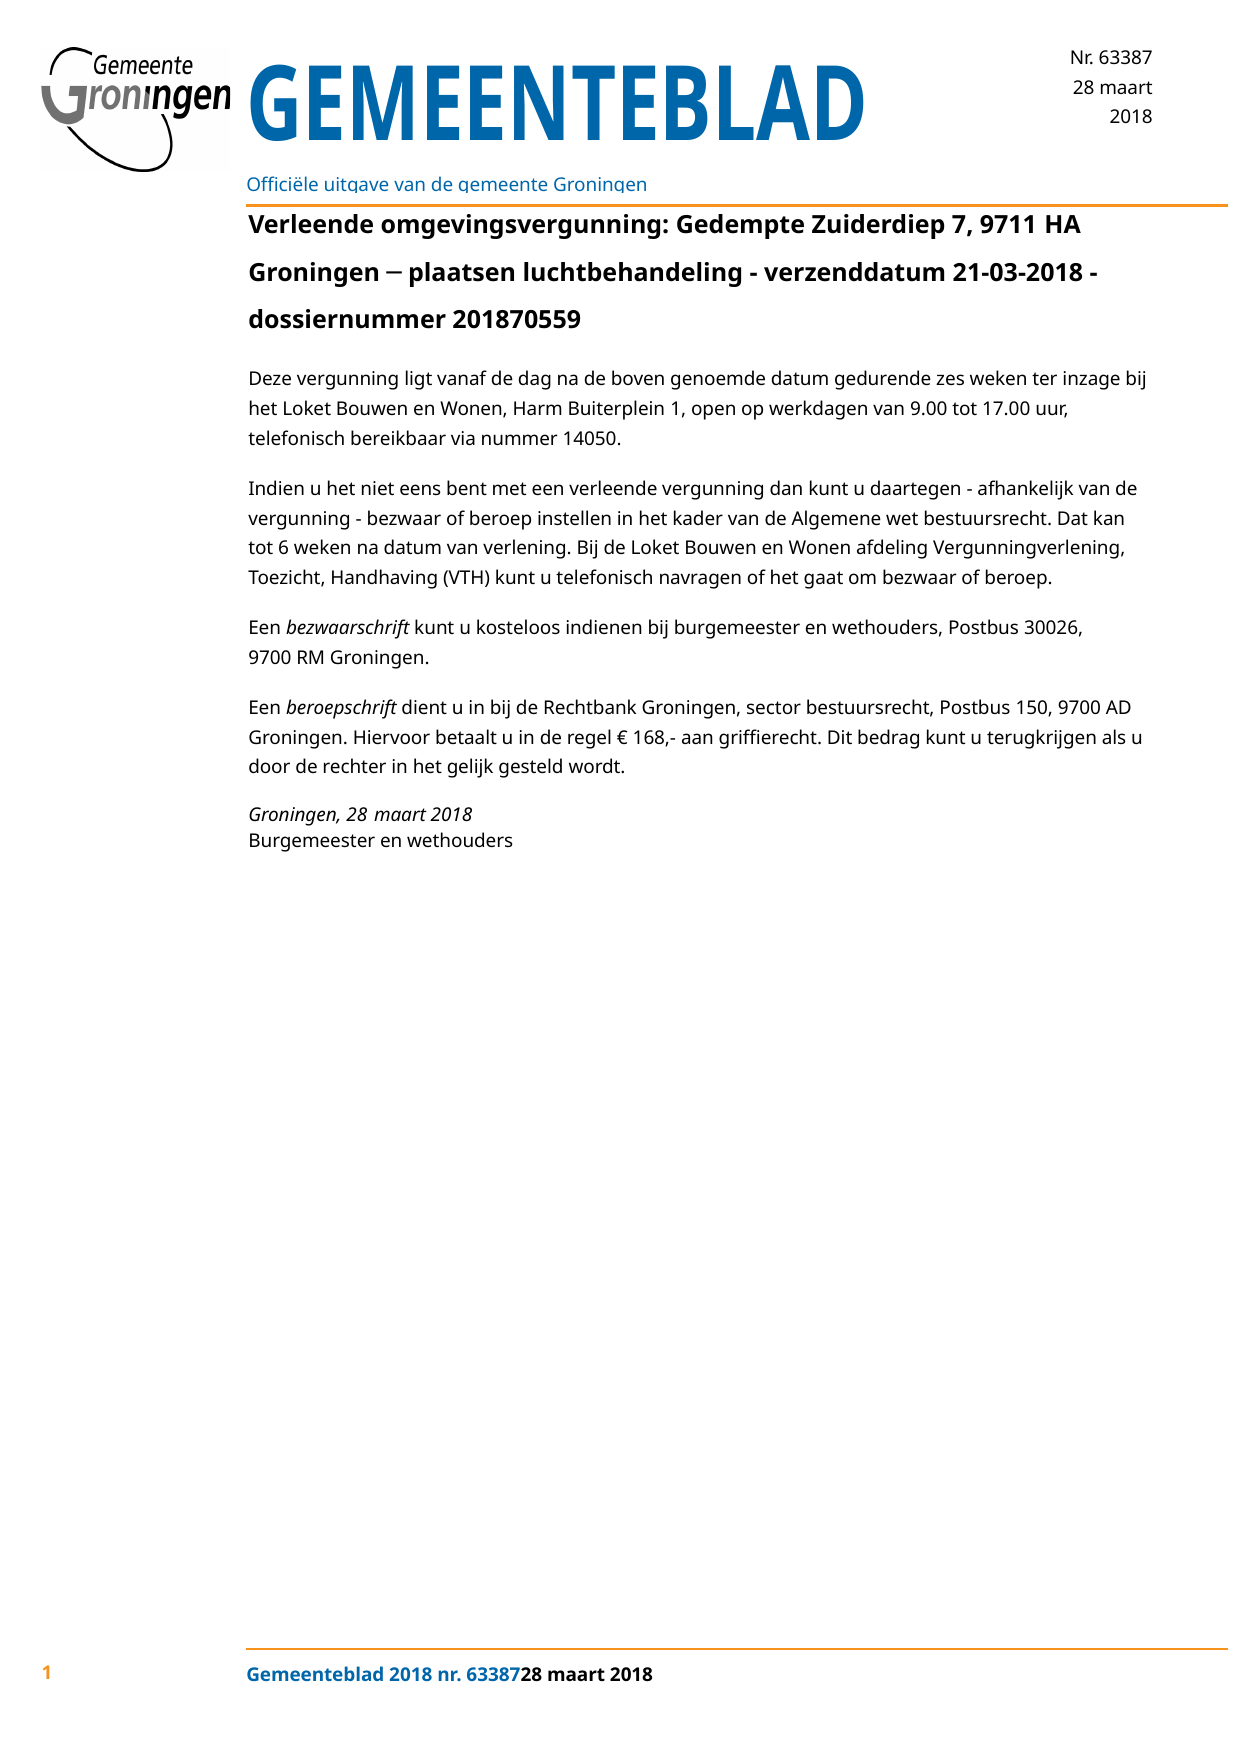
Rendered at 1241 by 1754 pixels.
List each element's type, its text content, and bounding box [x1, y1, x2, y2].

text Verleende omgevingsvergunning: Gedempte Zuiderdiep 7, 9711 HA Groningen ─ plaatsen luchtbehandeling - verzenddatum 21-03-2018 - dossiernummer 201870559 [248, 207, 1152, 336]
text Een beroepschrift dient u in bij de Rechtbank Groningen, sector bestuursrecht, Postbus 150, 9700 AD Groningen. Hiervoor betaalt u in de regel € 168,- aan griffierecht. Dit bedrag kunt u terugkrijgen als u door de rechter in het gelijk gesteld wordt. [248, 694, 1152, 779]
text Groningen, 28 maart 2018 [248, 801, 1152, 827]
text Een bezwaarschrift kunt u kosteloos indienen bij burgemeester en wethouders, Postbus 30026, 9700 RM Groningen. [248, 614, 1152, 669]
text Indien u het niet eens bent met een verleende vergunning dan kunt u daartegen - afhankelijk van de vergunning - bezwaar of beroep instellen in het kader van de Algemene wet bestuursrecht. Dat kan tot 6 weken na datum van verlening. Bij de Loket Bouwen en Wonen afdeling Vergunningverlening, Toezicht, Handhaving (VTH) kunt u telefonisch navragen of het gaat om bezwaar of beroep. [248, 475, 1152, 589]
text Burgemeester en wethouders [248, 827, 1152, 853]
text Deze vergunning ligt vanaf de dag na de boven genoemde datum gedurende zes weken ter inzage bij het Loket Bouwen en Wonen, Harm Buiterplein 1, open op werkdagen van 9.00 tot 17.00 uur, telefonisch bereikbaar via nummer 14050. [248, 366, 1152, 450]
picture [41, 47, 231, 172]
